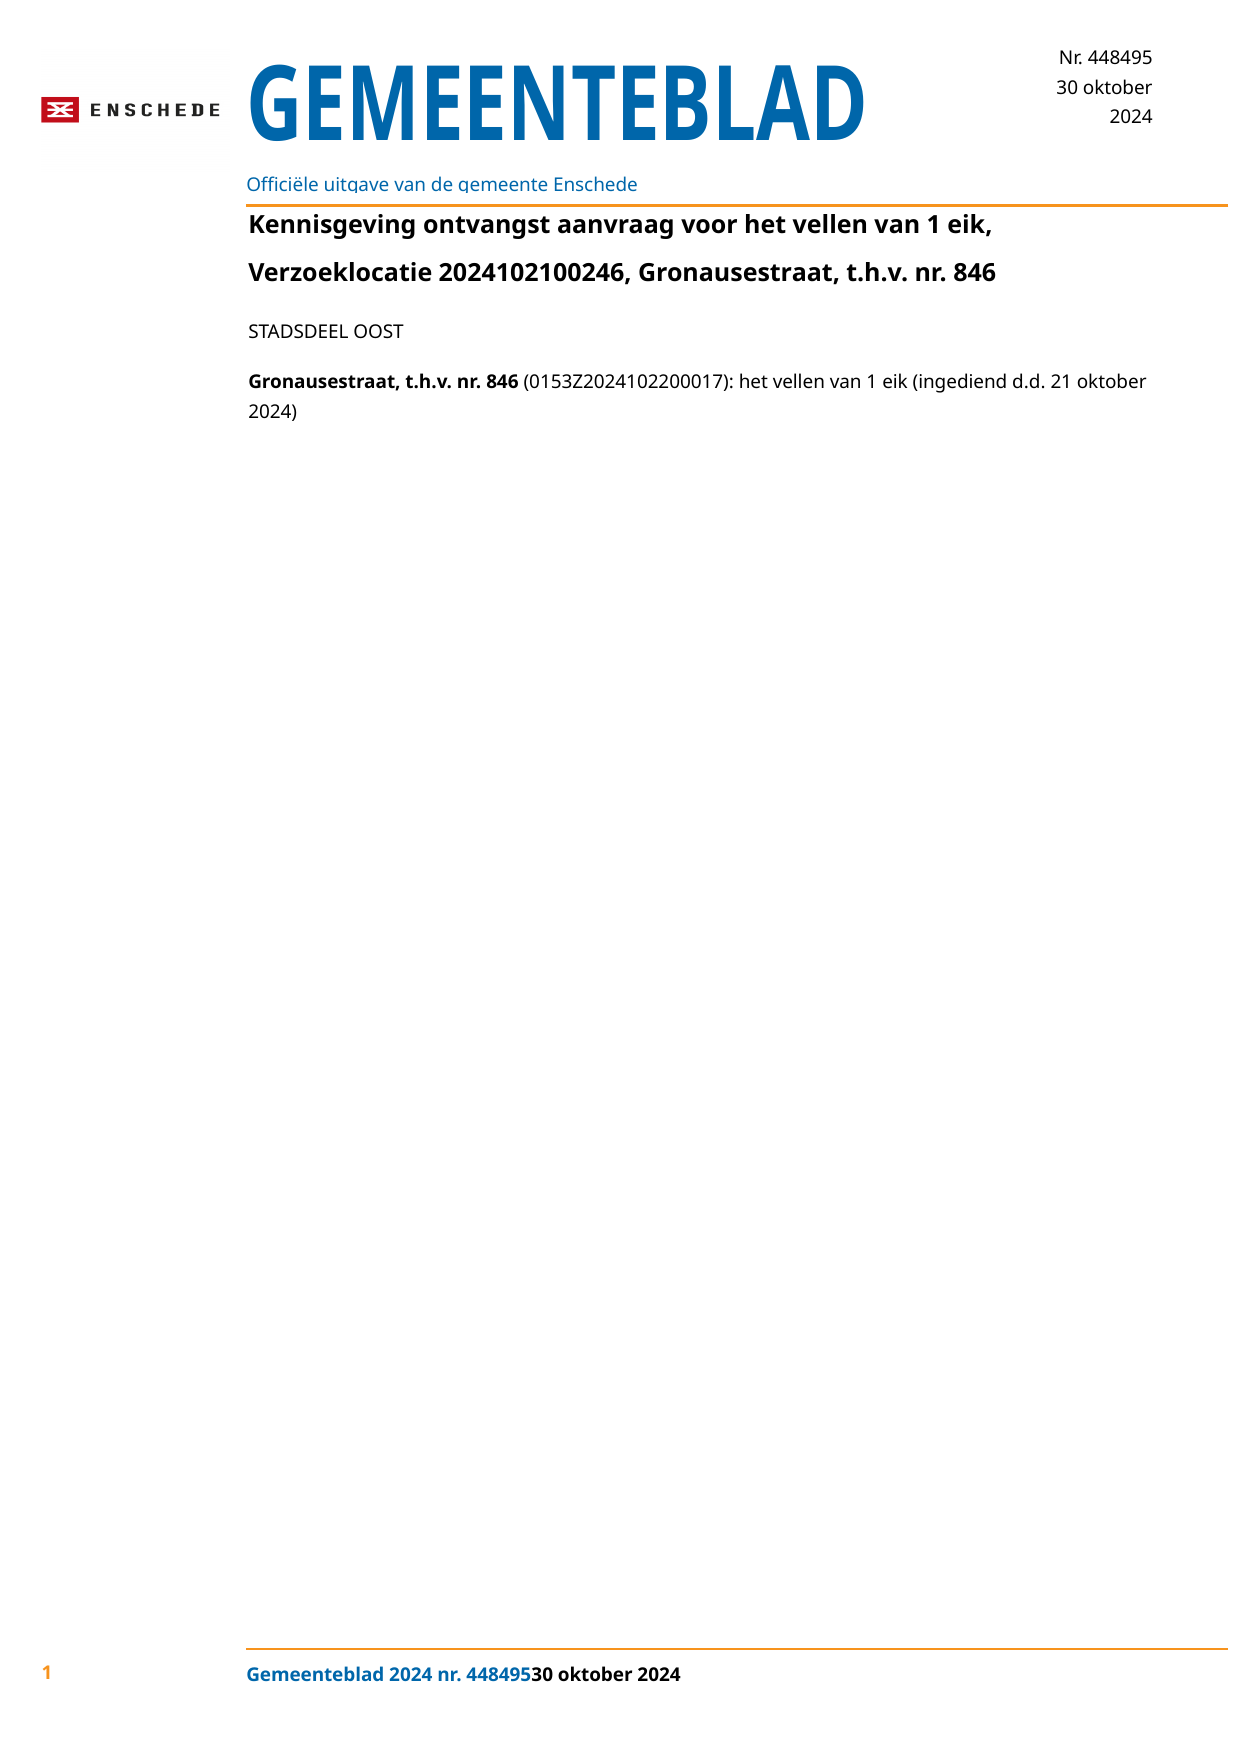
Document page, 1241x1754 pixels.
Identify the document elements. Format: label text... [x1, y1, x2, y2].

text STADSDEEL OOST [248, 318, 1152, 344]
text Kennisgeving ontvangst aanvraag voor het vellen van 1 eik, Verzoeklocatie 2024102100246, Gronausestraat, t.h.v. nr. 846 [248, 207, 1152, 288]
text Gronausestraat, t.h.v. nr. 846 (0153Z2024102200017): het vellen van 1 eik (ingediend d.d. 21 oktober 2024) [248, 368, 1152, 424]
picture [41, 47, 231, 172]
